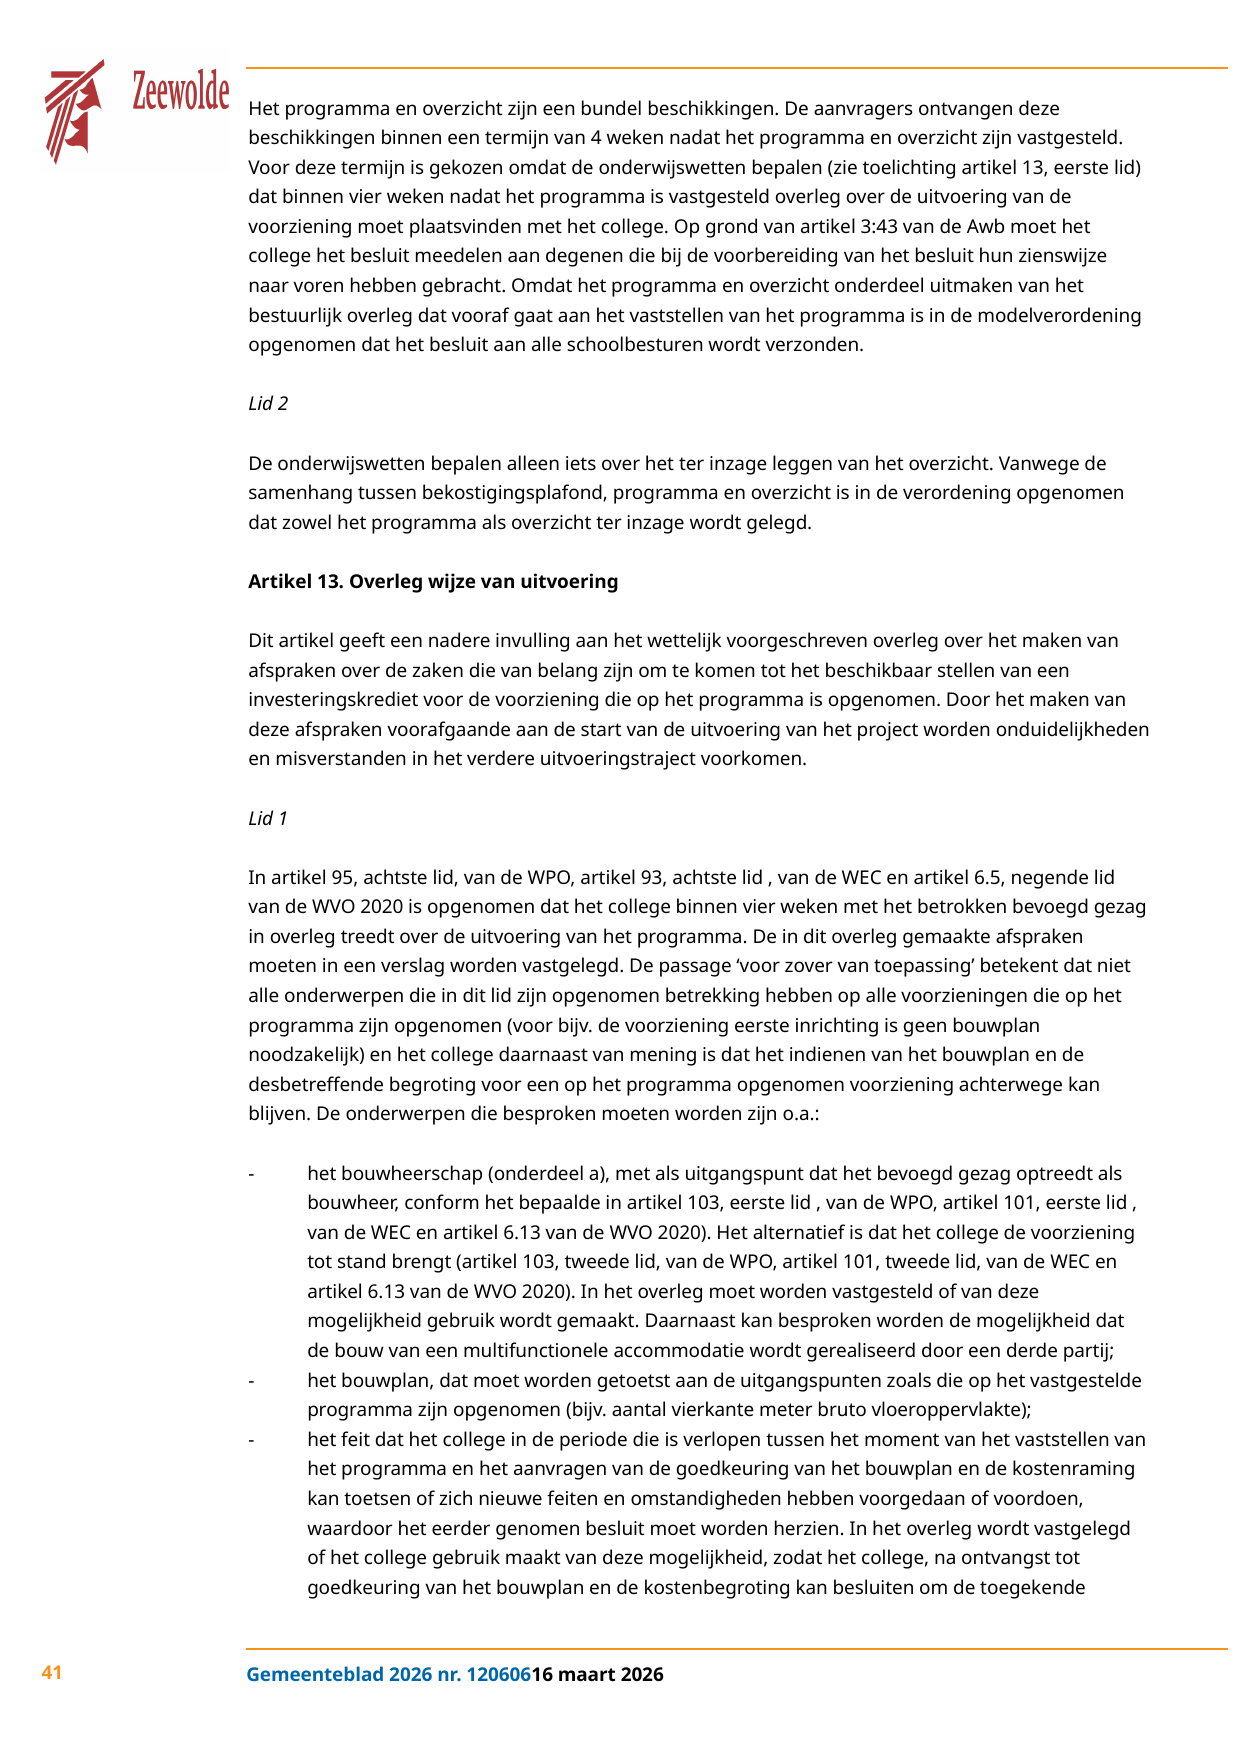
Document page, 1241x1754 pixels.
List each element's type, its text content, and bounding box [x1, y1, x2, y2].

text Lid 1 [248, 805, 1152, 831]
text Het programma en overzicht zijn een bundel beschikkingen. De aanvragers ontvangen deze beschikkingen binnen een termijn van 4 weken nadat het programma en overzicht zijn vastgesteld. Voor deze termijn is gekozen omdat de onderwijswetten bepalen (zie toelichting artikel 13, eerste lid) dat binnen vier weken nadat het programma is vastgesteld overleg over de uitvoering van de voorziening moet plaatsvinden met het college. Op grond van artikel 3:43 van de Awb moet het college het besluit meedelen aan degenen die bij de voorbereiding van het besluit hun zienswijze naar voren hebben gebracht. Omdat het programma en overzicht onderdeel uitmaken van het bestuurlijk overleg dat vooraf gaat aan het vaststellen van het programma is in de modelverordening opgenomen dat het besluit aan alle schoolbesturen wordt verzonden. [248, 95, 1152, 357]
text De onderwijswetten bepalen alleen iets over het ter inzage leggen van het overzicht. Vanwege de samenhang tussen bekostigingsplafond, programma en overzicht is in de verordening opgenomen dat zowel het programma als overzicht ter inzage wordt gelegd. [248, 450, 1152, 535]
text Dit artikel geeft een nadere invulling aan het wettelijk voorgeschreven overleg over het maken van afspraken over de zaken die van belang zijn om te komen tot het beschikbaar stellen van een investeringskrediet voor de voorziening die op het programma is opgenomen. Door het maken van deze afspraken voorafgaande aan de start van de uitvoering van het project worden onduidelijkheden en misverstanden in het verdere uitvoeringstraject voorkomen. [248, 627, 1152, 771]
picture [41, 47, 231, 172]
list het feit dat het college in de periode die is verlopen tussen het moment van het vaststellen van het programma en het aanvragen van de goedkeuring van het bouwplan en de kostenraming kan toetsen of zich nieuwe feiten en omstandigheden hebben voorgedaan of voordoen, waardoor het eerder genomen besluit moet worden herzien. In het overleg wordt vastgelegd of het college gebruik maakt van deze mogelijkheid, zodat het college, na ontvangst tot goedkeuring van het bouwplan en de kostenbegroting kan besluiten om de toegekende [248, 1426, 1152, 1600]
text Lid 2 [248, 391, 1152, 416]
list het bouwheerschap (onderdeel a), met als uitgangspunt dat het bevoegd gezag optreedt als bouwheer, conform het bepaalde in artikel 103, eerste lid , van de WPO, artikel 101, eerste lid , van de WEC en artikel 6.13 van de WVO 2020). Het alternatief is dat het college de voorziening tot stand brengt (artikel 103, tweede lid, van de WPO, artikel 101, tweede lid, van de WEC en artikel 6.13 van de WVO 2020). In het overleg moet worden vastgesteld of van deze mogelijkheid gebruik wordt gemaakt. Daarnaast kan besproken worden de mogelijkheid dat de bouw van een multifunctionele accommodatie wordt gerealiseerd door een derde partij; [248, 1160, 1152, 1363]
text Artikel 13. Overleg wijze van uitvoering [248, 568, 1152, 594]
list het bouwplan, dat moet worden getoetst aan de uitgangspunten zoals die op het vastgestelde programma zijn opgenomen (bijv. aantal vierkante meter bruto vloeroppervlakte); [248, 1367, 1152, 1422]
text In artikel 95, achtste lid, van de WPO, artikel 93, achtste lid , van de WEC en artikel 6.5, negende lid van de WVO 2020 is opgenomen dat het college binnen vier weken met het betrokken bevoegd gezag in overleg treedt over de uitvoering van het programma. De in dit overleg gemaakte afspraken moeten in een verslag worden vastgelegd. De passage ‘voor zover van toepassing’ betekent dat niet alle onderwerpen die in dit lid zijn opgenomen betrekking hebben op alle voorzieningen die op het programma zijn opgenomen (voor bijv. de voorziening eerste inrichting is geen bouwplan noodzakelijk) en het college daarnaast van mening is dat het indienen van het bouwplan en de desbetreffende begroting voor een op het programma opgenomen voorziening achterwege kan blijven. De onderwerpen die besproken moeten worden zijn o.a.: [248, 864, 1152, 1126]
